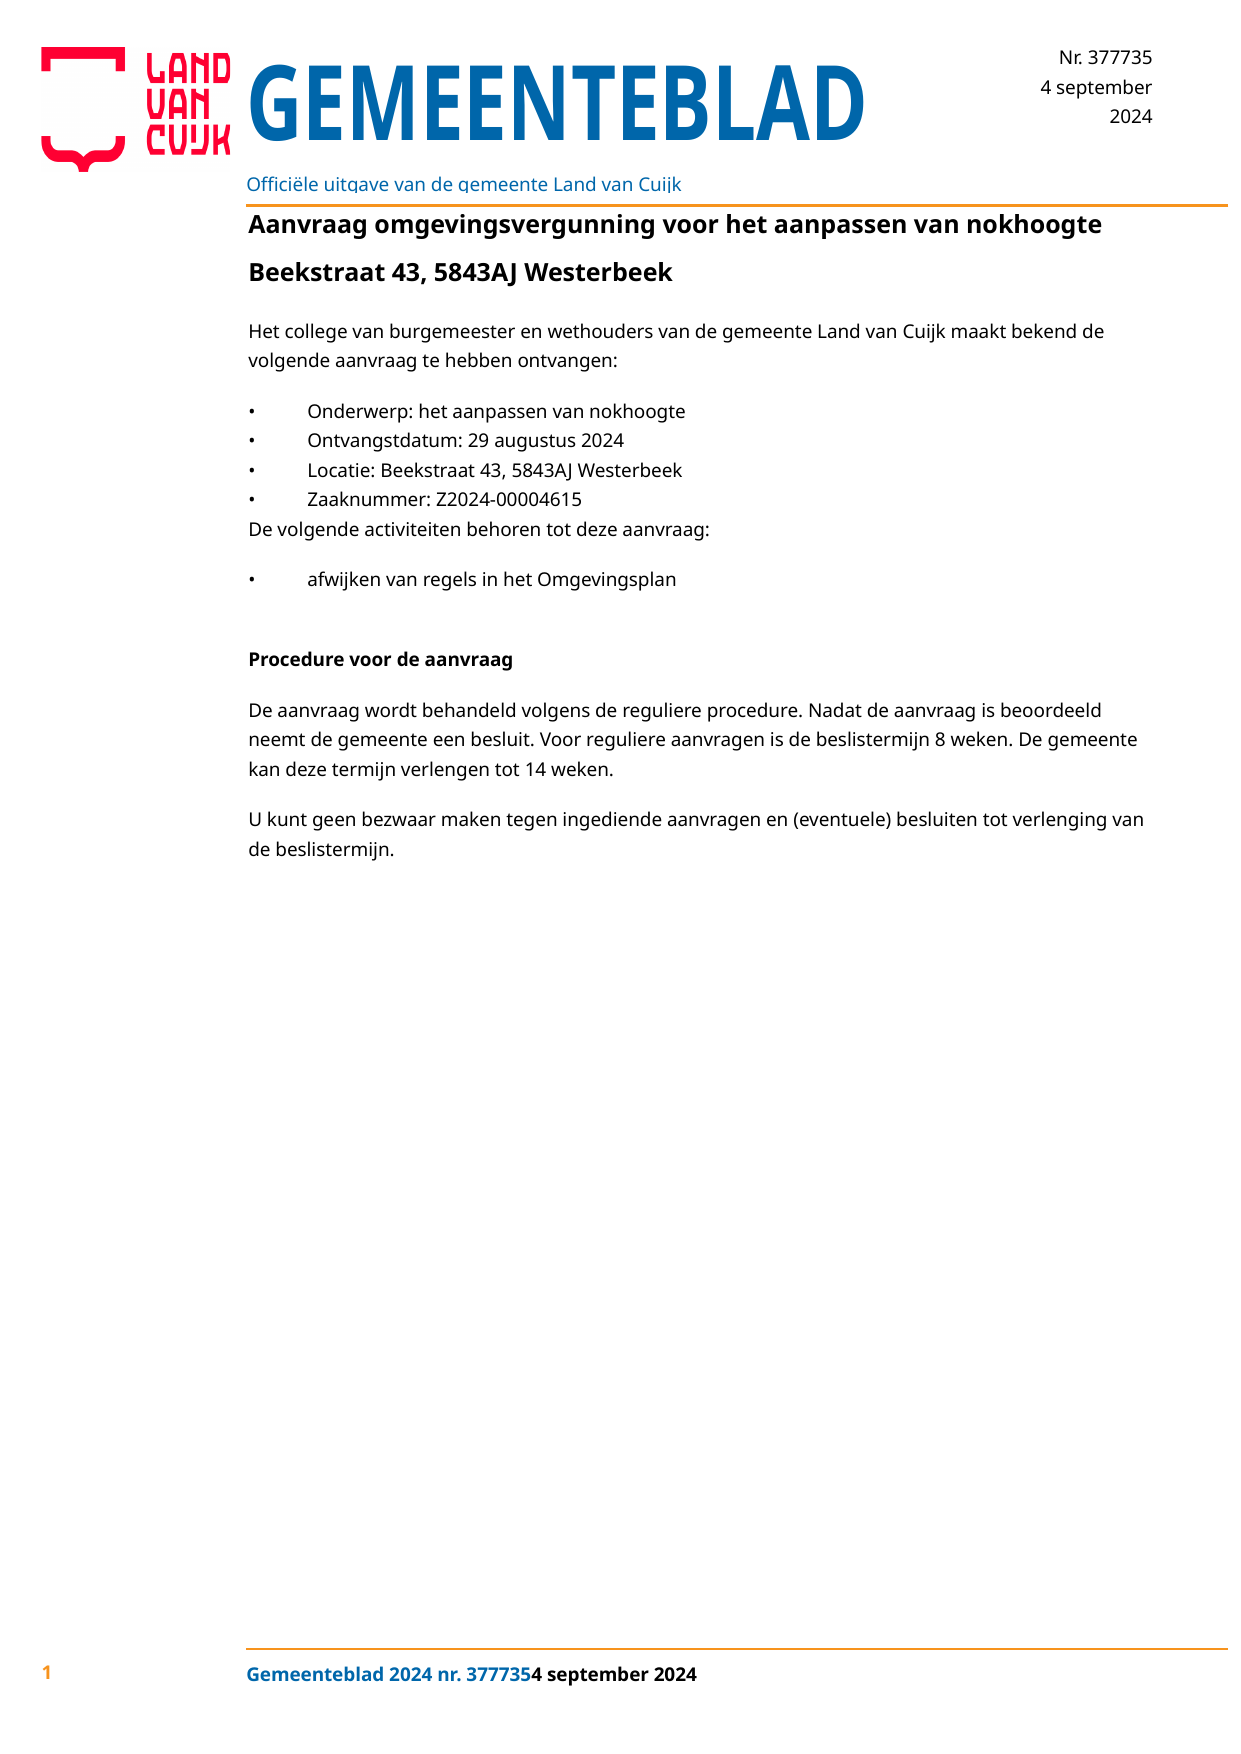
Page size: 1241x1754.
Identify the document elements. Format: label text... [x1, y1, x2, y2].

list Zaaknummer: Z2024-00004615 [248, 487, 1152, 512]
text De volgende activiteiten behoren tot deze aanvraag: [248, 516, 1152, 542]
list afwijken van regels in het Omgevingsplan [248, 567, 1152, 592]
list Locatie: Beekstraat 43, 5843AJ Westerbeek [248, 457, 1152, 483]
text De aanvraag wordt behandeld volgens de reguliere procedure. Nadat de aanvraag is beoordeeld neemt de gemeente een besluit. Voor reguliere aanvragen is de beslistermijn 8 weken. De gemeente kan deze termijn verlengen tot 14 weken. [248, 697, 1152, 782]
text Het college van burgemeester en wethouders van de gemeente Land van Cuijk maakt bekend de volgende aanvraag te hebben ontvangen: [248, 318, 1152, 373]
text U kunt geen bezwaar maken tegen ingediende aanvragen en (eventuele) besluiten tot verlenging van de beslistermijn. [248, 807, 1152, 862]
list Onderwerp: het aanpassen van nokhoogte [248, 398, 1152, 424]
picture [41, 47, 231, 172]
list Ontvangstdatum: 29 augustus 2024 [248, 427, 1152, 453]
text Aanvraag omgevingsvergunning voor het aanpassen van nokhoogte Beekstraat 43, 5843AJ Westerbeek [248, 207, 1152, 288]
text Procedure voor de aanvraag [248, 647, 1152, 672]
